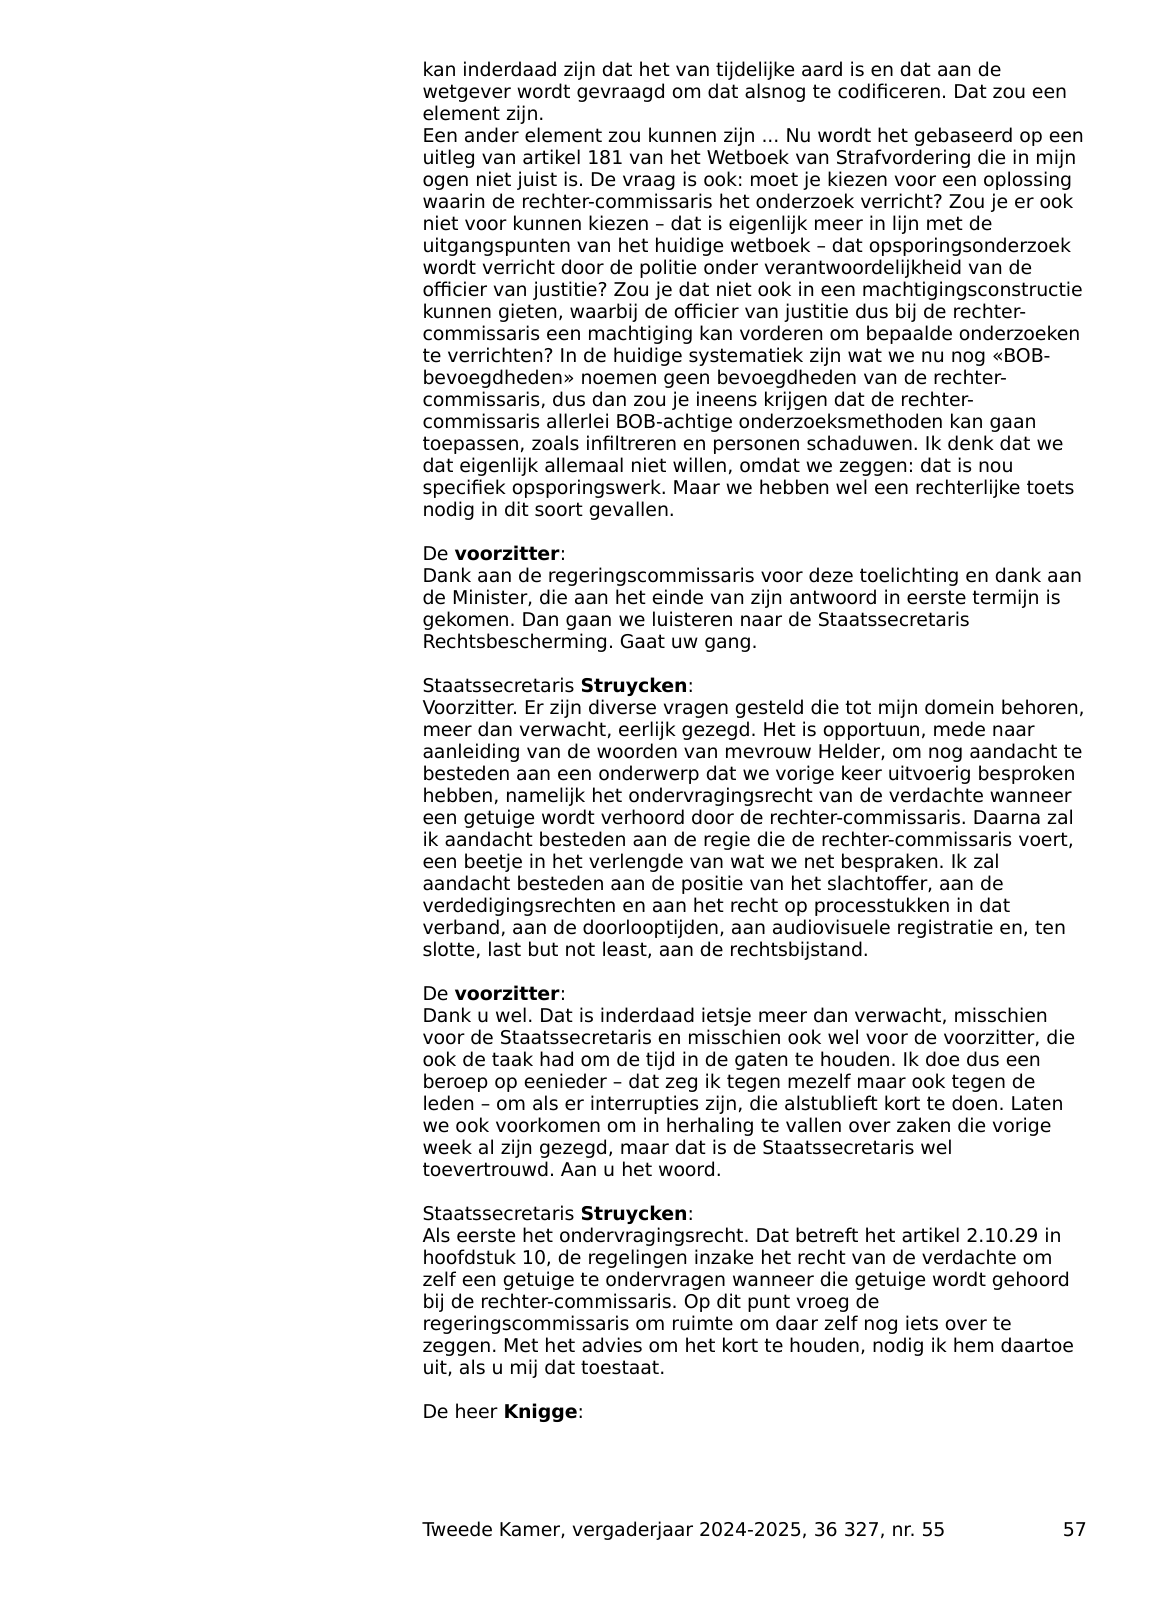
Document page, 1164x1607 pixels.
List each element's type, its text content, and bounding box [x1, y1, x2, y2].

text De voorzitter: [422, 983, 1087, 1005]
text Als eerste het ondervragingsrecht. Dat betreft het artikel 2.10.29 in hoofdstuk 10, de regelingen inzake het recht van de verdachte om zelf een getuige te ondervragen wanneer die getuige wordt gehoord bij de rechter-commissaris. Op dit punt vroeg de regeringscommissaris om ruimte om daar zelf nog iets over te zeggen. Met het advies om het kort te houden, nodig ik hem daartoe uit, als u mij dat toestaat. [422, 1225, 1087, 1379]
text Een ander element zou kunnen zijn ... Nu wordt het gebaseerd op een uitleg van artikel 181 van het Wetboek van Strafvordering die in mijn ogen niet juist is. De vraag is ook: moet je kiezen voor een oplossing waarin de rechter-commissaris het onderzoek verricht? Zou je er ook niet voor kunnen kiezen – dat is eigenlijk meer in lijn met de uitgangspunten van het huidige wetboek – dat opsporingsonderzoek wordt verricht door de politie onder verantwoordelijkheid van de officier van justitie? Zou je dat niet ook in een machtigingsconstructie kunnen gieten, waarbij de officier van justitie dus bij de rechter-commissaris een machtiging kan vorderen om bepaalde onderzoeken te verrichten? In de huidige systematiek zijn wat we nu nog «BOB-bevoegdheden» noemen geen bevoegdheden van de rechter-commissaris, dus dan zou je ineens krijgen dat de rechter-commissaris allerlei BOB-achtige onderzoeksmethoden kan gaan toepassen, zoals infiltreren en personen schaduwen. Ik denk dat we dat eigenlijk allemaal niet willen, omdat we zeggen: dat is nou specifiek opsporingswerk. Maar we hebben wel een rechterlijke toets nodig in dit soort gevallen. [422, 125, 1087, 521]
text De heer Knigge: [422, 1401, 1087, 1423]
text De voorzitter: [422, 543, 1087, 565]
text Dank aan de regeringscommissaris voor deze toelichting en dank aan de Minister, die aan het einde van zijn antwoord in eerste termijn is gekomen. Dan gaan we luisteren naar de Staatssecretaris Rechtsbescherming. Gaat uw gang. [422, 565, 1087, 653]
text Staatssecretaris Struycken: [422, 675, 1087, 697]
text Voorzitter. Er zijn diverse vragen gesteld die tot mijn domein behoren, meer dan verwacht, eerlijk gezegd. Het is opportuun, mede naar aanleiding van de woorden van mevrouw Helder, om nog aandacht te besteden aan een onderwerp dat we vorige keer uitvoerig besproken hebben, namelijk het ondervragingsrecht van de verdachte wanneer een getuige wordt verhoord door de rechter-commissaris. Daarna zal ik aandacht besteden aan de regie die de rechter-commissaris voert, een beetje in het verlengde van wat we net bespraken. Ik zal aandacht besteden aan de positie van het slachtoffer, aan de verdedigingsrechten en aan het recht op processtukken in dat verband, aan de doorlooptijden, aan audiovisuele registratie en, ten slotte, last but not least, aan de rechtsbijstand. [422, 697, 1087, 961]
text kan inderdaad zijn dat het van tijdelijke aard is en dat aan de wetgever wordt gevraagd om dat alsnog te codificeren. Dat zou een element zijn. [422, 59, 1087, 125]
text Dank u wel. Dat is inderdaad ietsje meer dan verwacht, misschien voor de Staatssecretaris en misschien ook wel voor de voorzitter, die ook de taak had om de tijd in de gaten te houden. Ik doe dus een beroep op eenieder – dat zeg ik tegen mezelf maar ook tegen de leden – om als er interrupties zijn, die alstublieft kort te doen. Laten we ook voorkomen om in herhaling te vallen over zaken die vorige week al zijn gezegd, maar dat is de Staatssecretaris wel toevertrouwd. Aan u het woord. [422, 1005, 1087, 1181]
text Staatssecretaris Struycken: [422, 1203, 1087, 1225]
